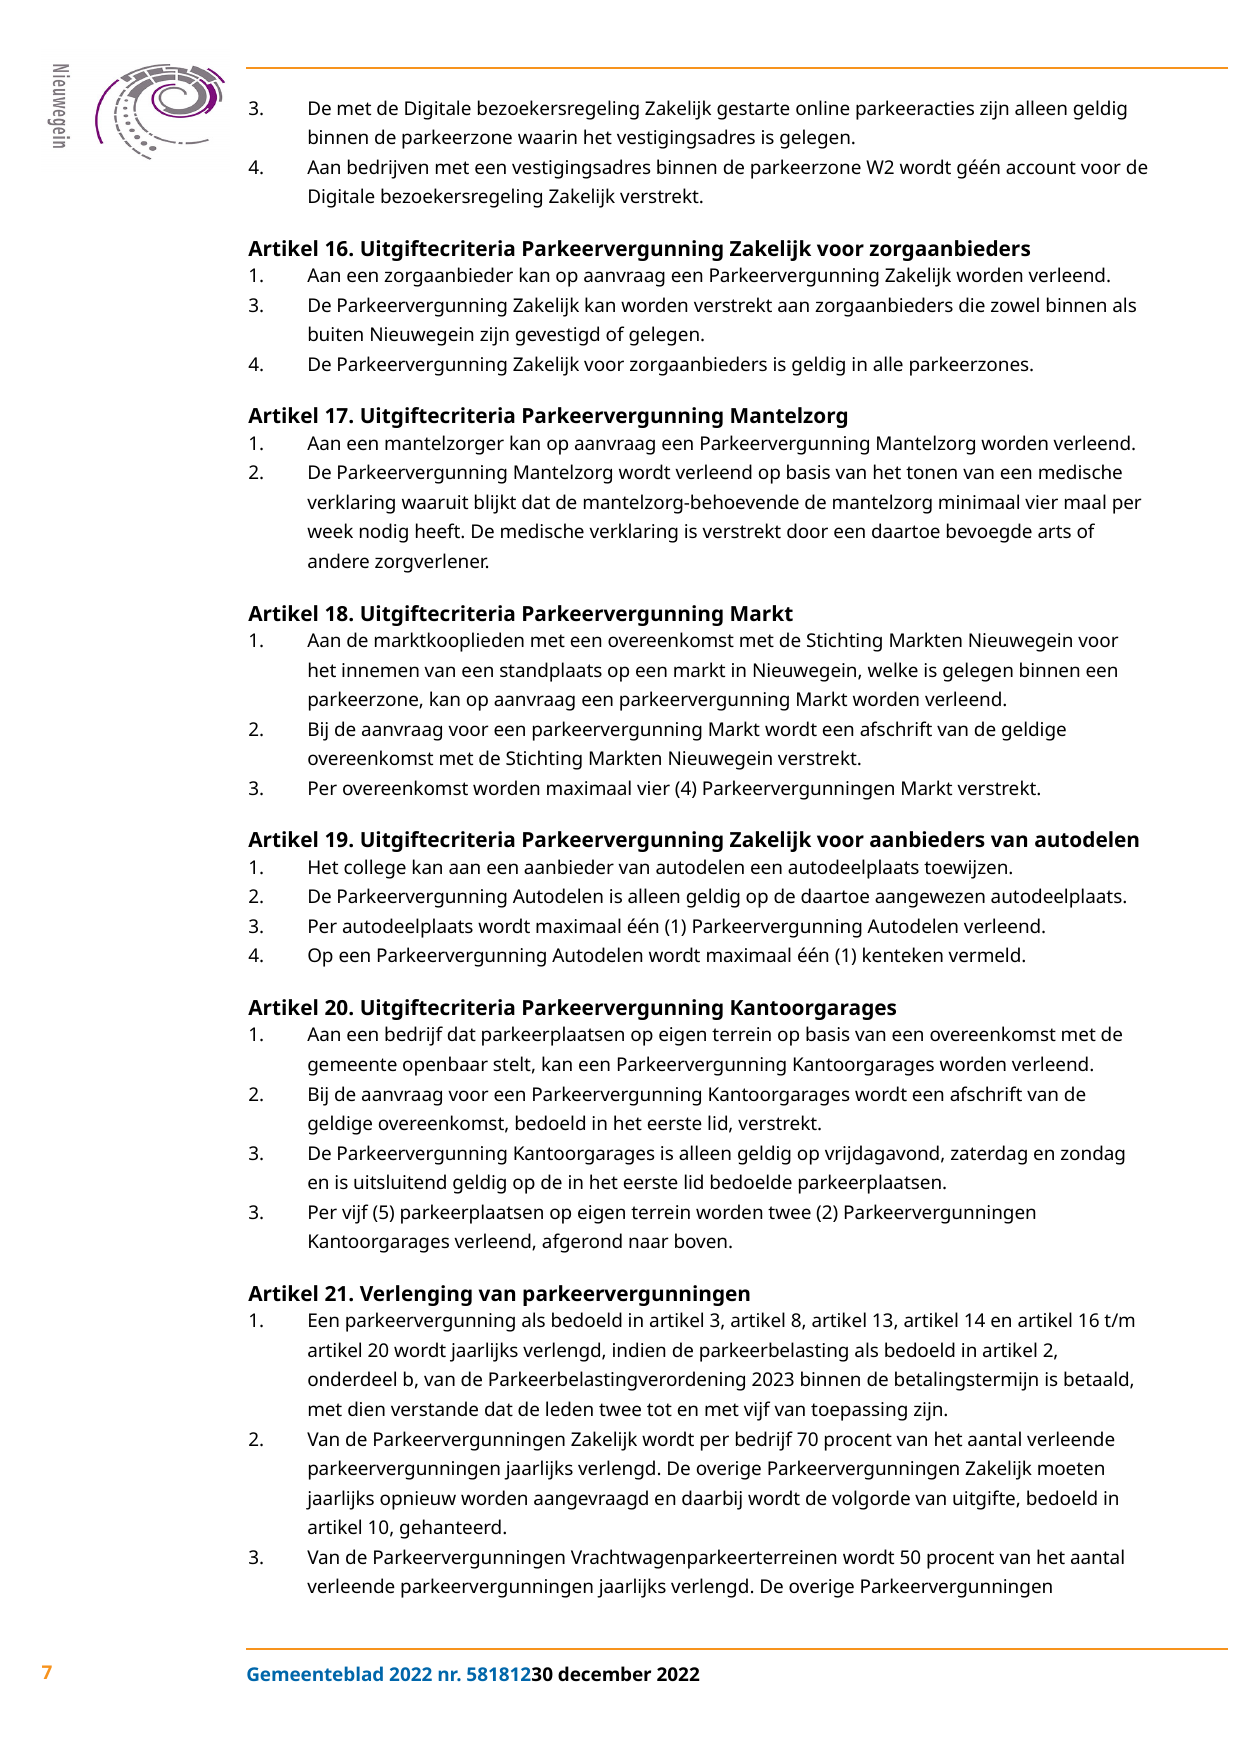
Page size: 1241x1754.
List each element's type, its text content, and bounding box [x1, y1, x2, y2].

list De Parkeervergunning Autodelen is alleen geldig op de daartoe aangewezen autodeelplaats. [248, 883, 1152, 909]
list Op een Parkeervergunning Autodelen wordt maximaal één (1) kenteken vermeld. [248, 943, 1152, 968]
list Van de Parkeervergunningen Zakelijk wordt per bedrijf 70 procent van het aantal verleende parkeervergunningen jaarlijks verlengd. De overige Parkeervergunningen Zakelijk moeten jaarlijks opnieuw worden aangevraagd en daarbij wordt de volgorde van uitgifte, bedoeld in artikel 10, gehanteerd. [248, 1426, 1152, 1540]
list De Parkeervergunning Kantoorgarages is alleen geldig op vrijdagavond, zaterdag en zondag en is uitsluitend geldig op de in het eerste lid bedoelde parkeerplaatsen. [248, 1140, 1152, 1195]
list De Parkeervergunning Mantelzorg wordt verleend op basis van het tonen van een medische verklaring waaruit blijkt dat de mantelzorg-behoevende de mantelzorg minimaal vier maal per week nodig heeft. De medische verklaring is verstrekt door een daartoe bevoegde arts of andere zorgverlener. [248, 459, 1152, 574]
list Per vijf (5) parkeerplaatsen op eigen terrein worden twee (2) Parkeervergunningen Kantoorgarages verleend, afgerond naar boven. [248, 1199, 1152, 1254]
text Artikel 20. Uitgiftecriteria Parkeervergunning Kantoorgarages [248, 993, 1152, 1022]
text Artikel 18. Uitgiftecriteria Parkeervergunning Markt [248, 599, 1152, 627]
list Per autodeelplaats wordt maximaal één (1) Parkeervergunning Autodelen verleend. [248, 913, 1152, 939]
list De Parkeervergunning Zakelijk voor zorgaanbieders is geldig in alle parkeerzones. [248, 351, 1152, 377]
text Artikel 17. Uitgiftecriteria Parkeervergunning Mantelzorg [248, 402, 1152, 430]
list De Parkeervergunning Zakelijk kan worden verstrekt aan zorgaanbieders die zowel binnen als buiten Nieuwegein zijn gevestigd of gelegen. [248, 292, 1152, 347]
text Artikel 19. Uitgiftecriteria Parkeervergunning Zakelijk voor aanbieders van autodelen [248, 826, 1152, 854]
text Artikel 16. Uitgiftecriteria Parkeervergunning Zakelijk voor zorgaanbieders [248, 234, 1152, 262]
list Bij de aanvraag voor een parkeervergunning Markt wordt een afschrift van de geldige overeenkomst met de Stichting Markten Nieuwegein verstrekt. [248, 716, 1152, 771]
list Bij de aanvraag voor een Parkeervergunning Kantoorgarages wordt een afschrift van de geldige overeenkomst, bedoeld in het eerste lid, verstrekt. [248, 1081, 1152, 1136]
list Aan een bedrijf dat parkeerplaatsen op eigen terrein op basis van een overeenkomst met de gemeente openbaar stelt, kan een Parkeervergunning Kantoorgarages worden verleend. [248, 1022, 1152, 1077]
list Per overeenkomst worden maximaal vier (4) Parkeervergunningen Markt verstrekt. [248, 775, 1152, 801]
list De met de Digitale bezoekersregeling Zakelijk gestarte online parkeeracties zijn alleen geldig binnen de parkeerzone waarin het vestigingsadres is gelegen. [248, 95, 1152, 150]
list Een parkeervergunning als bedoeld in artikel 3, artikel 8, artikel 13, artikel 14 en artikel 16 t/m artikel 20 wordt jaarlijks verlengd, indien de parkeerbelasting als bedoeld in artikel 2, onderdeel b, van de Parkeerbelastingverordening 2023 binnen de betalingstermijn is betaald, met dien verstande dat de leden twee tot en met vijf van toepassing zijn. [248, 1307, 1152, 1422]
text Artikel 21. Verlenging van parkeervergunningen [248, 1279, 1152, 1307]
list Aan bedrijven met een vestigingsadres binnen de parkeerzone W2 wordt géén account voor de Digitale bezoekersregeling Zakelijk verstrekt. [248, 154, 1152, 209]
list Aan de marktkooplieden met een overeenkomst met de Stichting Markten Nieuwegein voor het innemen van een standplaats op een markt in Nieuwegein, welke is gelegen binnen een parkeerzone, kan op aanvraag een parkeervergunning Markt worden verleend. [248, 627, 1152, 712]
list Aan een mantelzorger kan op aanvraag een Parkeervergunning Mantelzorg worden verleend. [248, 430, 1152, 456]
list Van de Parkeervergunningen Vrachtwagenparkeerterreinen wordt 50 procent van het aantal verleende parkeervergunningen jaarlijks verlengd. De overige Parkeervergunningen [248, 1544, 1152, 1599]
picture [41, 47, 231, 172]
list Aan een zorgaanbieder kan op aanvraag een Parkeervergunning Zakelijk worden verleend. [248, 262, 1152, 288]
list Het college kan aan een aanbieder van autodelen een autodeelplaats toewijzen. [248, 854, 1152, 880]
